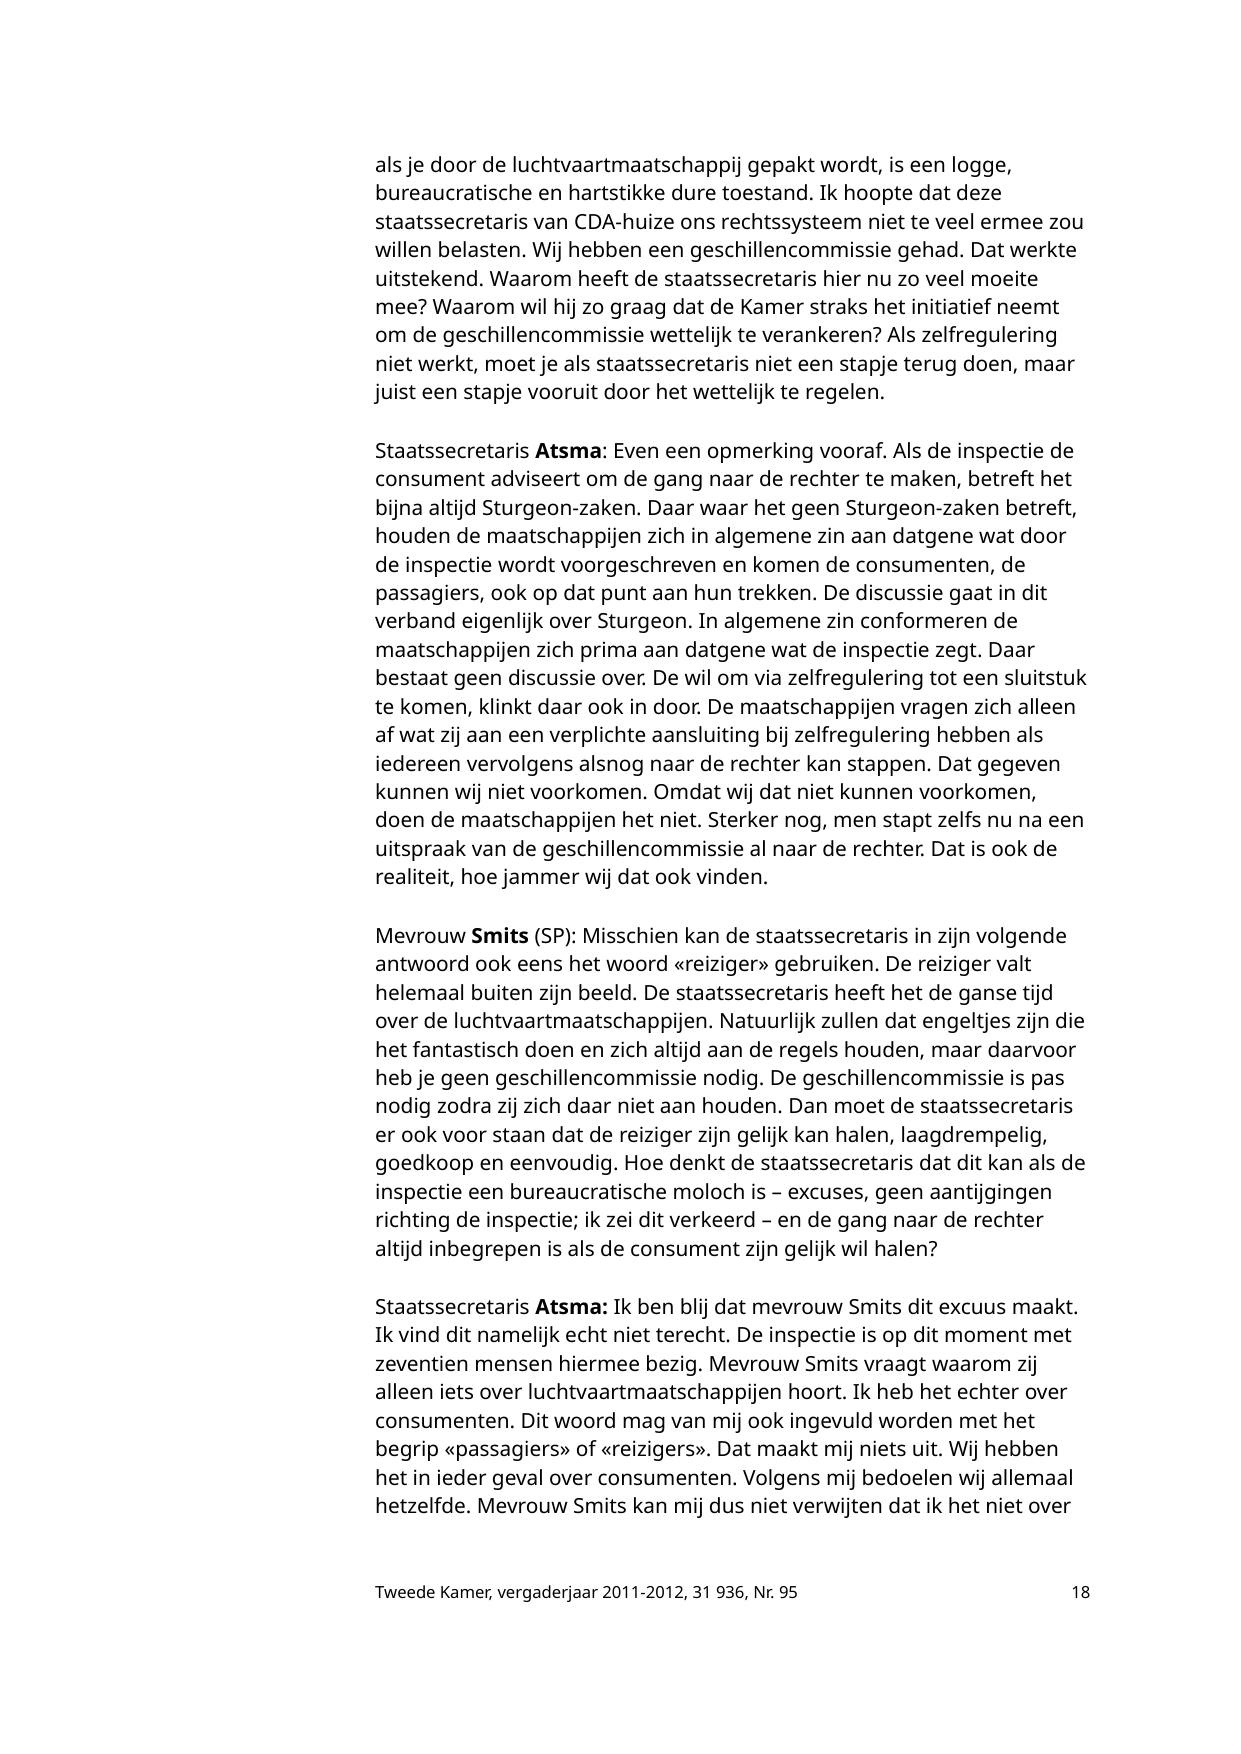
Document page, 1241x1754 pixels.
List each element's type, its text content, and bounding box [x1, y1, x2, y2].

text Staatssecretaris Atsma: Even een opmerking vooraf. Als de inspectie de consument adviseert om de gang naar de rechter te maken, betreft het bijna altijd Sturgeon-zaken. Daar waar het geen Sturgeon-zaken betreft, houden de maatschappijen zich in algemene zin aan datgene wat door de inspectie wordt voorgeschreven en komen de consumenten, de passagiers, ook op dat punt aan hun trekken. De discussie gaat in dit verband eigenlijk over Sturgeon. In algemene zin conformeren de maatschappijen zich prima aan datgene wat de inspectie zegt. Daar bestaat geen discussie over. De wil om via zelfregulering tot een sluitstuk te komen, klinkt daar ook in door. De maatschappijen vragen zich alleen af wat zij aan een verplichte aansluiting bij zelfregulering hebben als iedereen vervolgens alsnog naar de rechter kan stappen. Dat gegeven kunnen wij niet voorkomen. Omdat wij dat niet kunnen voorkomen, doen de maatschappijen het niet. Sterker nog, men stapt zelfs nu na een uitspraak van de geschillencommissie al naar de rechter. Dat is ook de realiteit, hoe jammer wij dat ook vinden. [375, 436, 1090, 891]
text Staatssecretaris Atsma: Ik ben blij dat mevrouw Smits dit excuus maakt. Ik vind dit namelijk echt niet terecht. De inspectie is op dit moment met zeventien mensen hiermee bezig. Mevrouw Smits vraagt waarom zij alleen iets over luchtvaartmaatschappijen hoort. Ik heb het echter over consumenten. Dit woord mag van mij ook ingevuld worden met het begrip «passagiers» of «reizigers». Dat maakt mij niets uit. Wij hebben het in ieder geval over consumenten. Volgens mij bedoelen wij allemaal hetzelfde. Mevrouw Smits kan mij dus niet verwijten dat ik het niet over [375, 1292, 1090, 1520]
text Mevrouw Smits (SP): Misschien kan de staatssecretaris in zijn volgende antwoord ook eens het woord «reiziger» gebruiken. De reiziger valt helemaal buiten zijn beeld. De staatssecretaris heeft het de ganse tijd over de luchtvaartmaatschappijen. Natuurlijk zullen dat engeltjes zijn die het fantastisch doen en zich altijd aan de regels houden, maar daarvoor heb je geen geschillencommissie nodig. De geschillencommissie is pas nodig zodra zij zich daar niet aan houden. Dan moet de staatssecretaris er ook voor staan dat de reiziger zijn gelijk kan halen, laagdrempelig, goedkoop en eenvoudig. Hoe denkt de staatssecretaris dat dit kan als de inspectie een bureaucratische moloch is – excuses, geen aantijgingen richting de inspectie; ik zei dit verkeerd – en de gang naar de rechter altijd inbegrepen is als de consument zijn gelijk wil halen? [375, 921, 1090, 1262]
text als je door de luchtvaartmaatschappij gepakt wordt, is een logge, bureaucratische en hartstikke dure toestand. Ik hoopte dat deze staatssecretaris van CDA-huize ons rechtssysteem niet te veel ermee zou willen belasten. Wij hebben een geschillencommissie gehad. Dat werkte uitstekend. Waarom heeft de staatssecretaris hier nu zo veel moeite mee? Waarom wil hij zo graag dat de Kamer straks het initiatief neemt om de geschillencommissie wettelijk te verankeren? Als zelfregulering niet werkt, moet je als staatssecretaris niet een stapje terug doen, maar juist een stapje vooruit door het wettelijk te regelen. [375, 150, 1090, 406]
